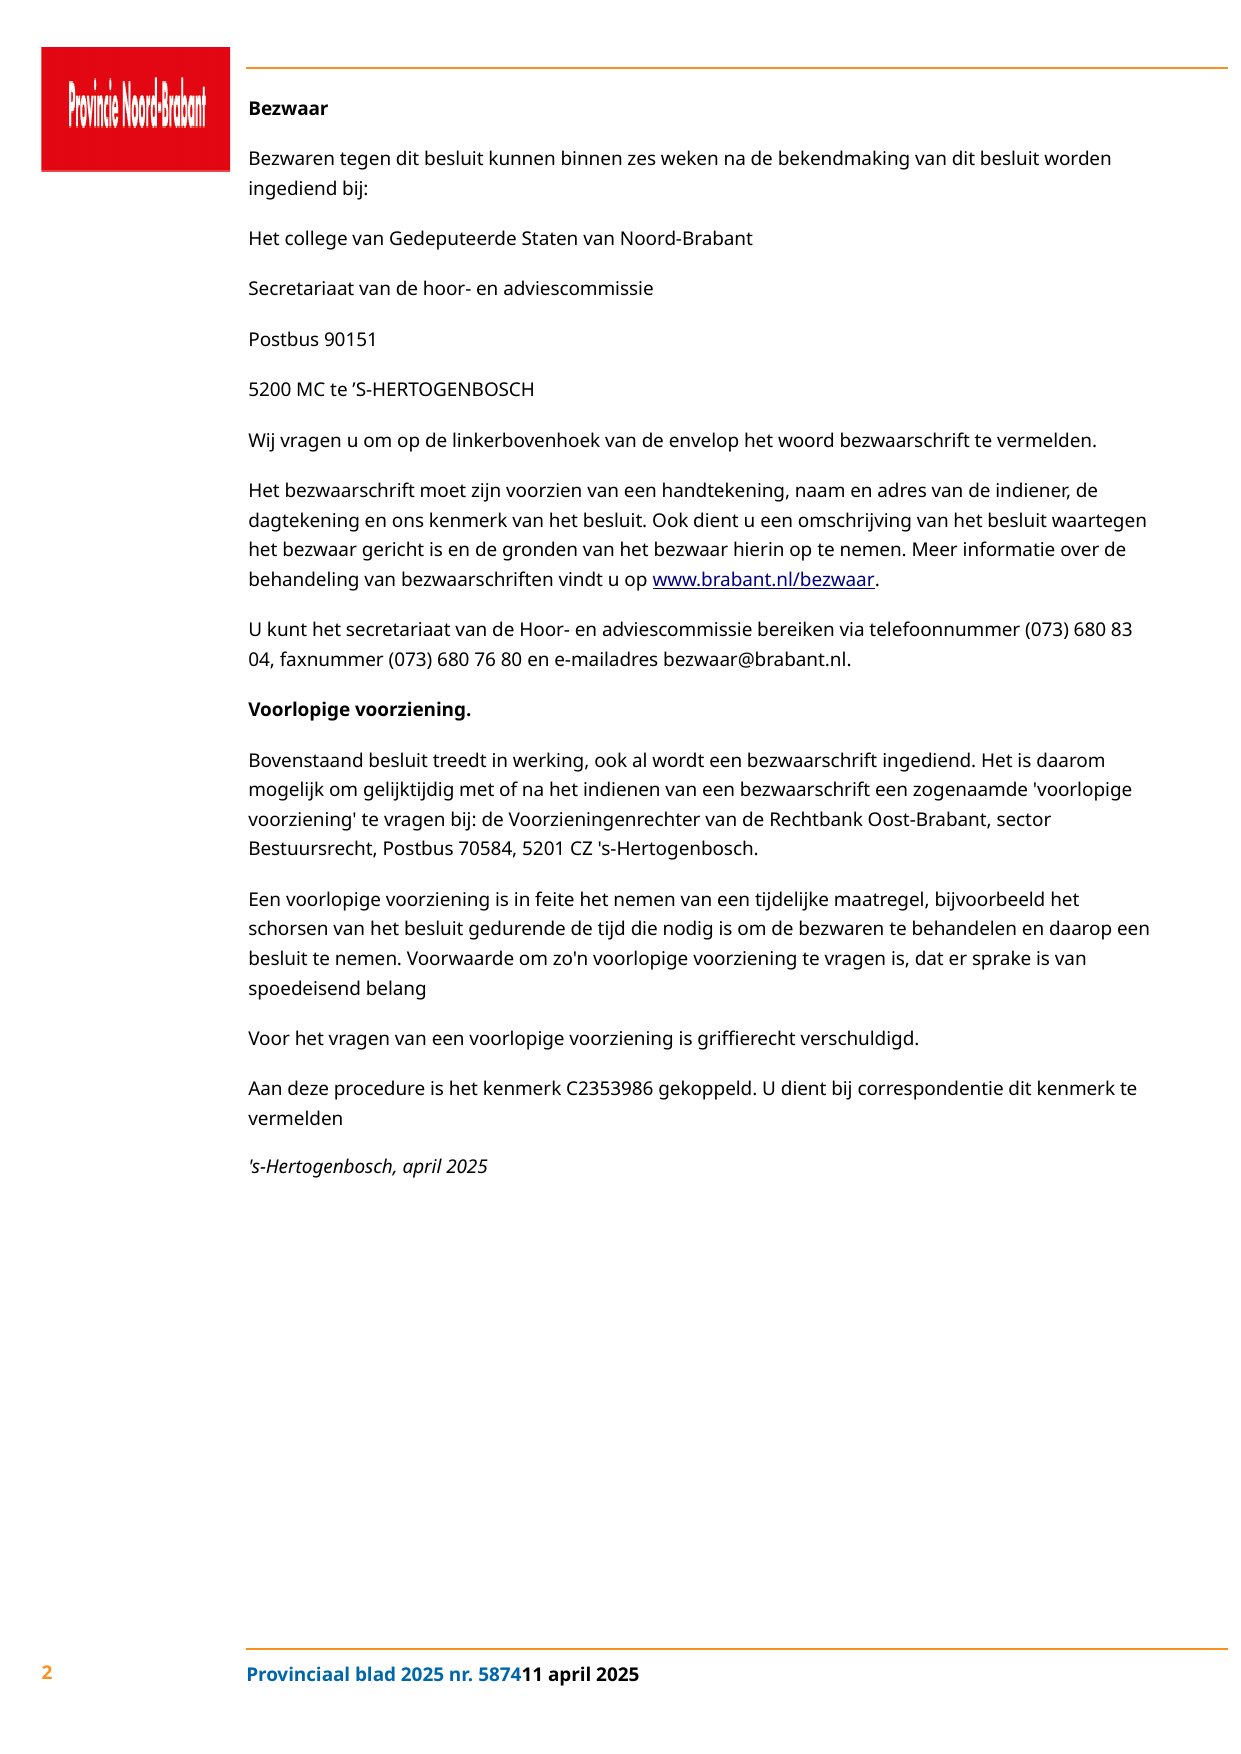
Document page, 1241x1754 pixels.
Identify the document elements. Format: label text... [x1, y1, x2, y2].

text Bovenstaand besluit treedt in werking, ook al wordt een bezwaarschrift ingediend. Het is daarom mogelijk om gelijktijdig met of na het indienen van een bezwaarschrift een zogenaamde 'voorlopige voorziening' te vragen bij: de Voorzieningenrechter van de Rechtbank Oost-Brabant, sector Bestuursrecht, Postbus 70584, 5201 CZ 's-Hertogenbosch. [248, 747, 1152, 861]
text Het bezwaarschrift moet zijn voorzien van een handtekening, naam en adres van de indiener, de dagtekening en ons kenmerk van het besluit. Ook dient u een omschrijving van het besluit waartegen het bezwaar gericht is en de gronden van het bezwaar hierin op te nemen. Meer informatie over de behandeling van bezwaarschriften vindt u op www.brabant.nl/bezwaar. [248, 477, 1152, 592]
text Voor het vragen van een voorlopige voorziening is griffierecht verschuldigd. [248, 1025, 1152, 1051]
text Bezwaar [248, 95, 1152, 121]
text Het college van Gedeputeerde Staten van Noord-Brabant [248, 225, 1152, 251]
picture [41, 47, 231, 172]
text U kunt het secretariaat van de Hoor- en adviescommissie bereiken via telefoonnummer (073) 680 83 04, faxnummer (073) 680 76 80 en e-mailadres bezwaar@brabant.nl. [248, 616, 1152, 672]
text Een voorlopige voorziening is in feite het nemen van een tijdelijke maatregel, bijvoorbeeld het schorsen van het besluit gedurende de tijd die nodig is om de bezwaren te behandelen en daarop een besluit te nemen. Voorwaarde om zo'n voorlopige voorziening te vragen is, dat er sprake is van spoedeisend belang [248, 886, 1152, 1001]
text Secretariaat van de hoor- en adviescommissie [248, 276, 1152, 301]
text 5200 MC te ’S-HERTOGENBOSCH [248, 376, 1152, 402]
text Voorlopige voorziening. [248, 696, 1152, 722]
text Wij vragen u om op de linkerbovenhoek van de envelop het woord bezwaarschrift te vermelden. [248, 427, 1152, 453]
text Postbus 90151 [248, 326, 1152, 352]
text Bezwaren tegen dit besluit kunnen binnen zes weken na de bekendmaking van dit besluit worden ingediend bij: [248, 145, 1152, 201]
text Aan deze procedure is het kenmerk C2353986 gekoppeld. U dient bij correspondentie dit kenmerk te vermelden [248, 1076, 1152, 1131]
text 's-Hertogenbosch, april 2025 [248, 1153, 1152, 1179]
